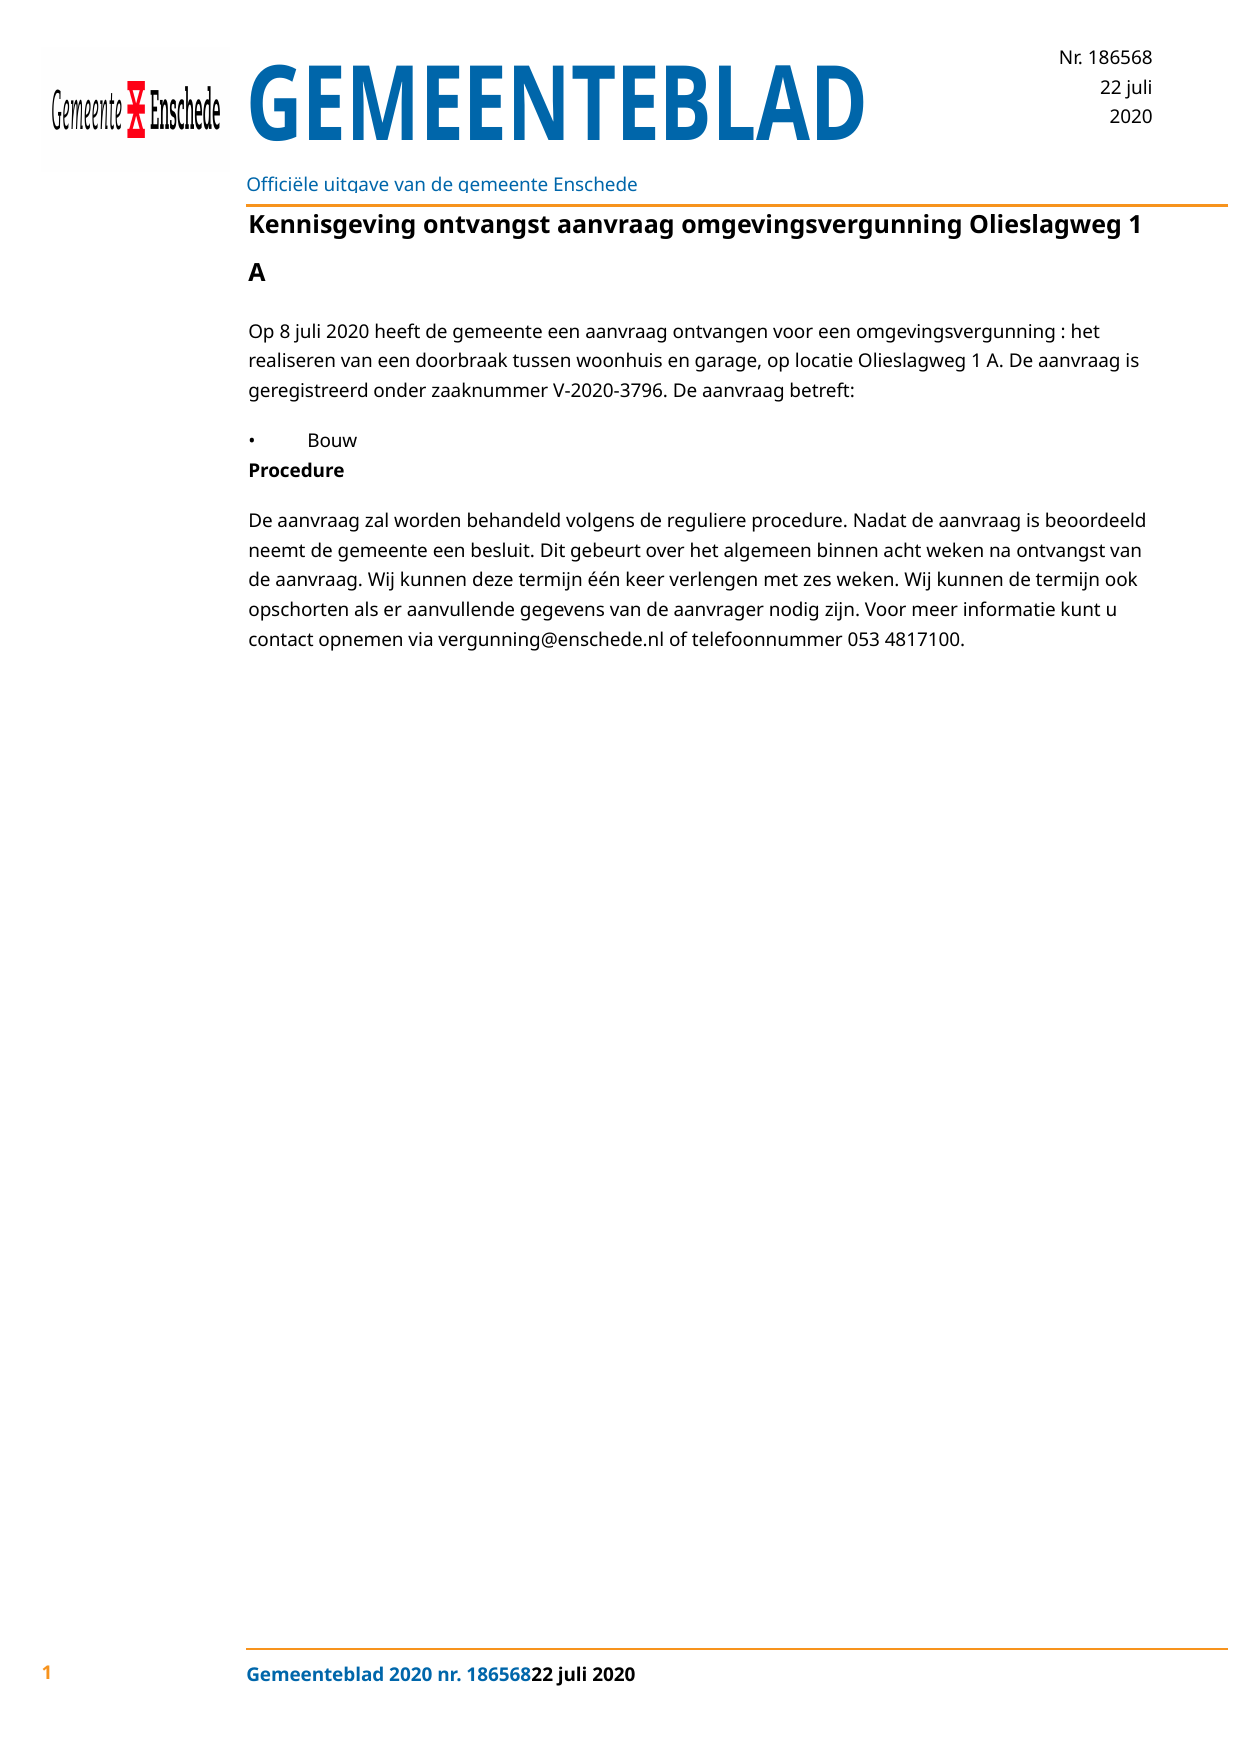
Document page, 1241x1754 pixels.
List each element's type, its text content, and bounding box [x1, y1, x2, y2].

picture [41, 47, 231, 172]
text Kennisgeving ontvangst aanvraag omgevingsvergunning Olieslagweg 1 A [248, 207, 1152, 288]
list Bouw [248, 427, 1152, 453]
text Op 8 juli 2020 heeft de gemeente een aanvraag ontvangen voor een omgevingsvergunning : het realiseren van een doorbraak tussen woonhuis en garage, op locatie Olieslagweg 1 A. De aanvraag is geregistreerd onder zaaknummer V-2020-3796. De aanvraag betreft: [248, 318, 1152, 403]
text De aanvraag zal worden behandeld volgens de reguliere procedure. Nadat de aanvraag is beoordeeld neemt de gemeente een besluit. Dit gebeurt over het algemeen binnen acht weken na ontvangst van de aanvraag. Wij kunnen deze termijn één keer verlengen met zes weken. Wij kunnen de termijn ook opschorten als er aanvullende gegevens van de aanvrager nodig zijn. Voor meer informatie kunt u contact opnemen via vergunning@enschede.nl of telefoonnummer 053 4817100. [248, 507, 1152, 652]
text Procedure [248, 457, 1152, 483]
